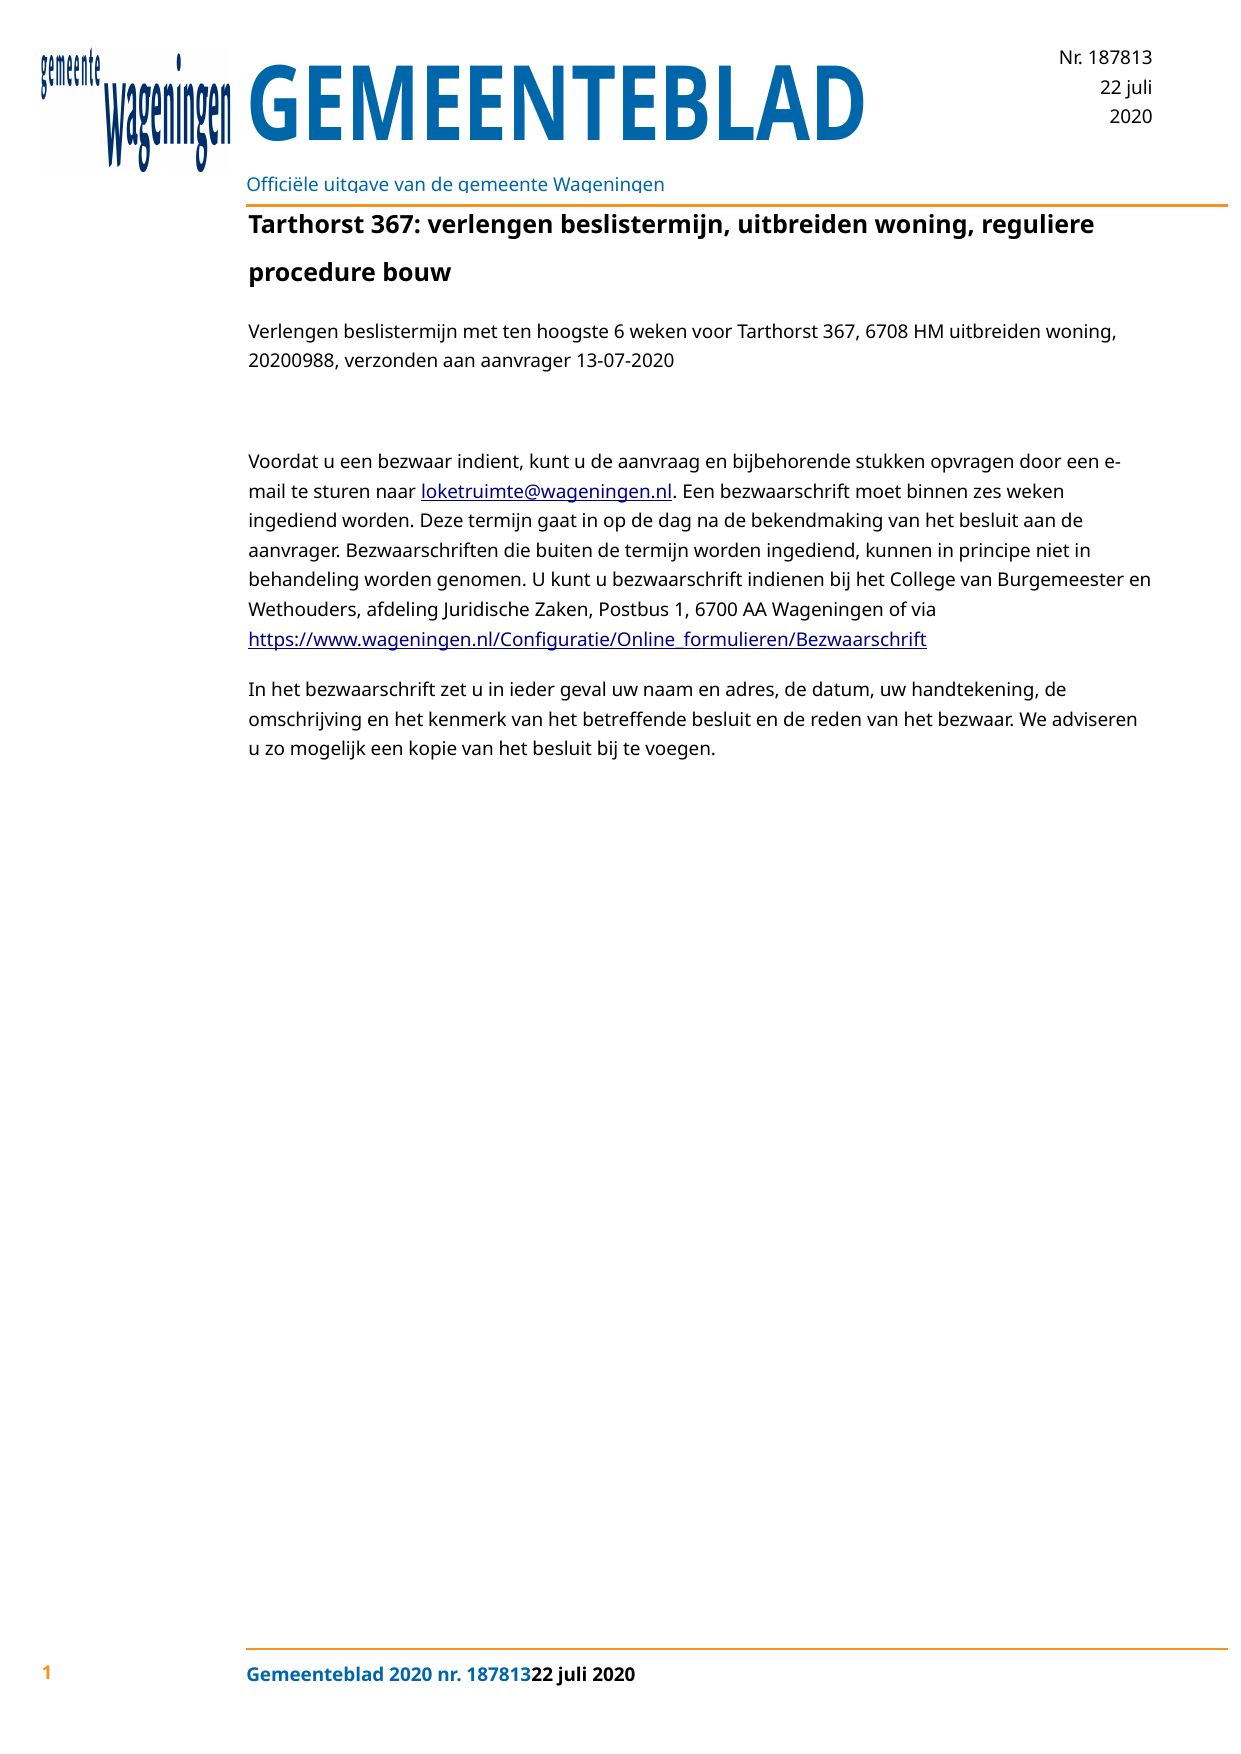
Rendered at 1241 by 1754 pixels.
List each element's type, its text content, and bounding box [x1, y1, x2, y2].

text Tarthorst 367: verlengen beslistermijn, uitbreiden woning, reguliere procedure bouw [248, 207, 1152, 288]
text In het bezwaarschrift zet u in ieder geval uw naam en adres, de datum, uw handtekening, de omschrijving en het kenmerk van het betreffende besluit en de reden van het bezwaar. We adviseren u zo mogelijk een kopie van het besluit bij te voegen. [248, 676, 1152, 761]
text Verlengen beslistermijn met ten hoogste 6 weken voor Tarthorst 367, 6708 HM uitbreiden woning, 20200988, verzonden aan aanvrager 13-07-2020 [248, 318, 1152, 373]
picture [41, 47, 231, 172]
text Voordat u een bezwaar indient, kunt u de aanvraag en bijbehorende stukken opvragen door een e-mail te sturen naar loketruimte@wageningen.nl. Een bezwaarschrift moet binnen zes weken ingediend worden. Deze termijn gaat in op de dag na de bekendmaking van het besluit aan de aanvrager. Bezwaarschriften die buiten de termijn worden ingediend, kunnen in principe niet in behandeling worden genomen. U kunt u bezwaarschrift indienen bij het College van Burgemeester en Wethouders, afdeling Juridische Zaken, Postbus 1, 6700 AA Wageningen of via https://www.wageningen.nl/Configuratie/Online_formulieren/Bezwaarschrift [248, 448, 1152, 652]
